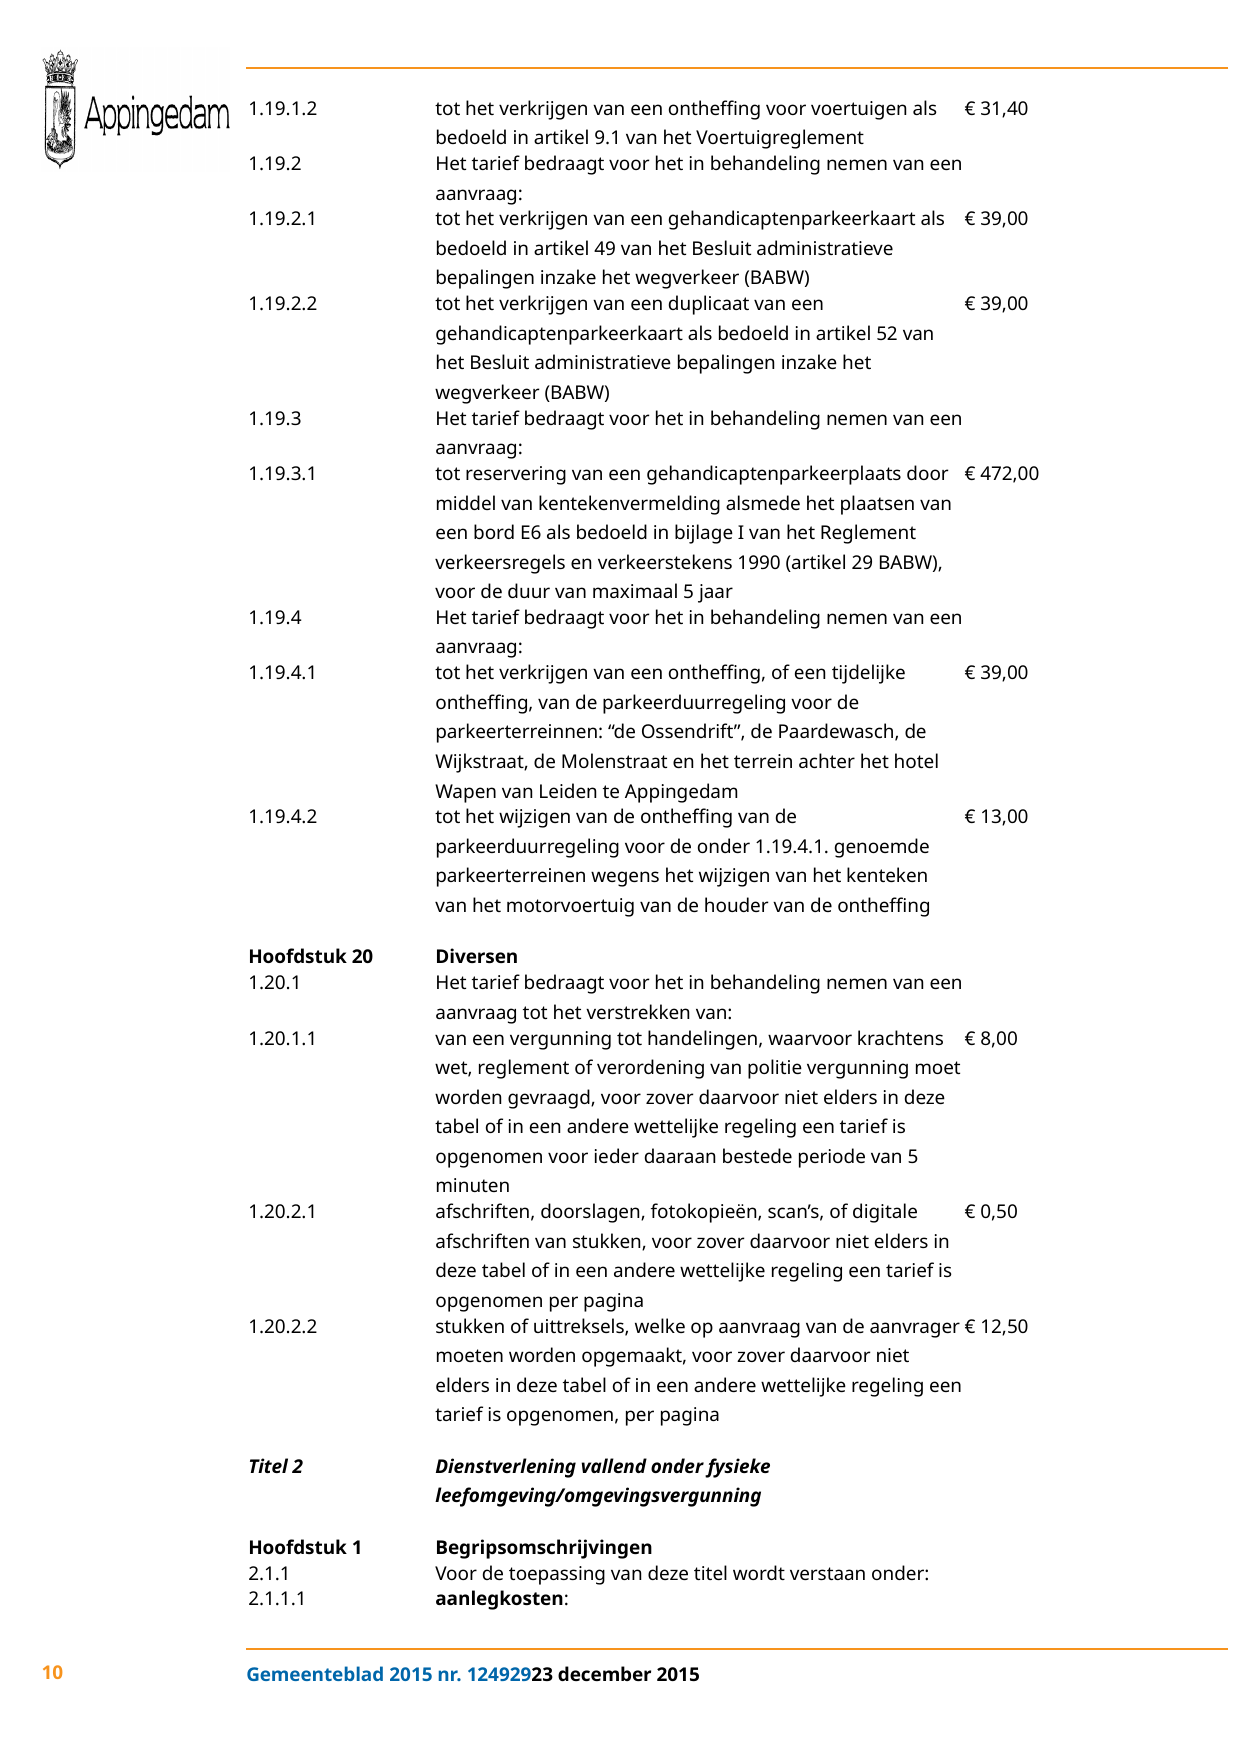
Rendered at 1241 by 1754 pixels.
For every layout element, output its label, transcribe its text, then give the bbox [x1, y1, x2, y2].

table_cell € 8,00 [964, 1025, 1152, 1198]
table_cell [964, 150, 1152, 205]
table_cell 1.19.3.1 [248, 460, 435, 604]
table_cell 1.20.1 [248, 970, 435, 1025]
table_cell € 0,50 [964, 1199, 1152, 1313]
table_cell € 13,00 [964, 804, 1152, 918]
table_cell 1.19.4.2 [248, 804, 435, 918]
table_cell 1.19.1.2 [248, 95, 435, 150]
table_cell € 31,40 [964, 95, 1152, 150]
table_cell [964, 944, 1152, 969]
table_cell 1.19.4 [248, 604, 435, 659]
picture [41, 47, 231, 172]
table_cell tot het verkrijgen van een gehandicaptenparkeerkaart als bedoeld in artikel 49 van het Besluit administratieve bepalingen inzake het wegverkeer (BABW) [435, 205, 964, 290]
table_cell Titel 2 [248, 1453, 435, 1508]
table_cell Het tarief bedraagt voor het in behandeling nemen van een aanvraag tot het verstrekken van: [435, 970, 964, 1025]
table_cell 2.1.1.1 [248, 1586, 435, 1611]
table_cell tot reservering van een gehandicaptenparkeerplaats door middel van kentekenvermelding alsmede het plaatsen van een bord E6 als bedoeld in bijlage I van het Reglement verkeersregels en verkeerstekens 1990 (artikel 29 BABW), voor de duur van maximaal 5 jaar [435, 460, 964, 604]
table_cell tot het verkrijgen van een ontheffing voor voertuigen als bedoeld in artikel 9.1 van het Voertuigreglement [435, 95, 964, 150]
table_cell 1.19.4.1 [248, 660, 435, 803]
table_cell [964, 405, 1152, 460]
table_cell 1.20.1.1 [248, 1025, 435, 1198]
table_cell Het tarief bedraagt voor het in behandeling nemen van een aanvraag: [435, 604, 964, 659]
table_cell [964, 1586, 1152, 1611]
table_cell [964, 1560, 1152, 1586]
table_cell € 472,00 [964, 460, 1152, 604]
table_cell tot het verkrijgen van een ontheffing, of een tijdelijke ontheffing, van de parkeerduurregeling voor de parkeerterreinnen: “de Ossendrift”, de Paardewasch, de Wijkstraat, de Molenstraat en het terrein achter het hotel Wapen van Leiden te Appingedam [435, 660, 964, 803]
table_cell 1.19.2.2 [248, 290, 435, 405]
table_cell [248, 1428, 435, 1453]
table_cell Voor de toepassing van deze titel wordt verstaan onder: [435, 1560, 964, 1586]
table_cell € 39,00 [964, 290, 1152, 405]
table_cell Hoofdstuk 20 [248, 944, 435, 969]
table_cell [964, 970, 1152, 1025]
table_cell 1.19.2 [248, 150, 435, 205]
table_cell Hoofdstuk 1 [248, 1534, 435, 1560]
table_cell 1.19.3 [248, 405, 435, 460]
table_cell [964, 918, 1152, 944]
table_cell [248, 1509, 435, 1534]
table_cell [435, 918, 964, 944]
table_cell Dienstverlening vallend onder fysieke leefomgeving/omgevingsvergunning [435, 1453, 964, 1508]
table_cell 1.20.2.2 [248, 1313, 435, 1427]
table_cell [964, 1428, 1152, 1453]
table_cell [964, 1453, 1152, 1508]
table_cell [964, 604, 1152, 659]
table_cell van een vergunning tot handelingen, waarvoor krachtens wet, reglement of verordening van politie vergunning moet worden gevraagd, voor zover daarvoor niet elders in deze tabel of in een andere wettelijke regeling een tarief is opgenomen voor ieder daaraan bestede periode van 5 minuten [435, 1025, 964, 1198]
table_cell € 12,50 [964, 1313, 1152, 1427]
table_cell [435, 1509, 964, 1534]
table_cell Diversen [435, 944, 964, 969]
table_cell Begripsomschrijvingen [435, 1534, 964, 1560]
table_cell [248, 918, 435, 944]
table_cell [435, 1428, 964, 1453]
table_cell aanlegkosten: [435, 1586, 964, 1611]
table_cell € 39,00 [964, 205, 1152, 290]
table_cell € 39,00 [964, 660, 1152, 803]
table_cell tot het verkrijgen van een duplicaat van een gehandicaptenparkeerkaart als bedoeld in artikel 52 van het Besluit administratieve bepalingen inzake het wegverkeer (BABW) [435, 290, 964, 405]
table_cell stukken of uittreksels, welke op aanvraag van de aanvrager moeten worden opgemaakt, voor zover daarvoor niet elders in deze tabel of in een andere wettelijke regeling een tarief is opgenomen, per pagina [435, 1313, 964, 1427]
table_cell tot het wijzigen van de ontheffing van de parkeerduurregeling voor de onder 1.19.4.1. genoemde parkeerterreinen wegens het wijzigen van het kenteken van het motorvoertuig van de houder van de ontheffing [435, 804, 964, 918]
table_cell [964, 1509, 1152, 1534]
table_cell 1.19.2.1 [248, 205, 435, 290]
table_cell [964, 1534, 1152, 1560]
table_cell Het tarief bedraagt voor het in behandeling nemen van een aanvraag: [435, 150, 964, 205]
table_cell Het tarief bedraagt voor het in behandeling nemen van een aanvraag: [435, 405, 964, 460]
table_cell afschriften, doorslagen, fotokopieën, scan’s, of digitale afschriften van stukken, voor zover daarvoor niet elders in deze tabel of in een andere wettelijke regeling een tarief is opgenomen per pagina [435, 1199, 964, 1313]
table_cell 2.1.1 [248, 1560, 435, 1586]
table_cell 1.20.2.1 [248, 1199, 435, 1313]
